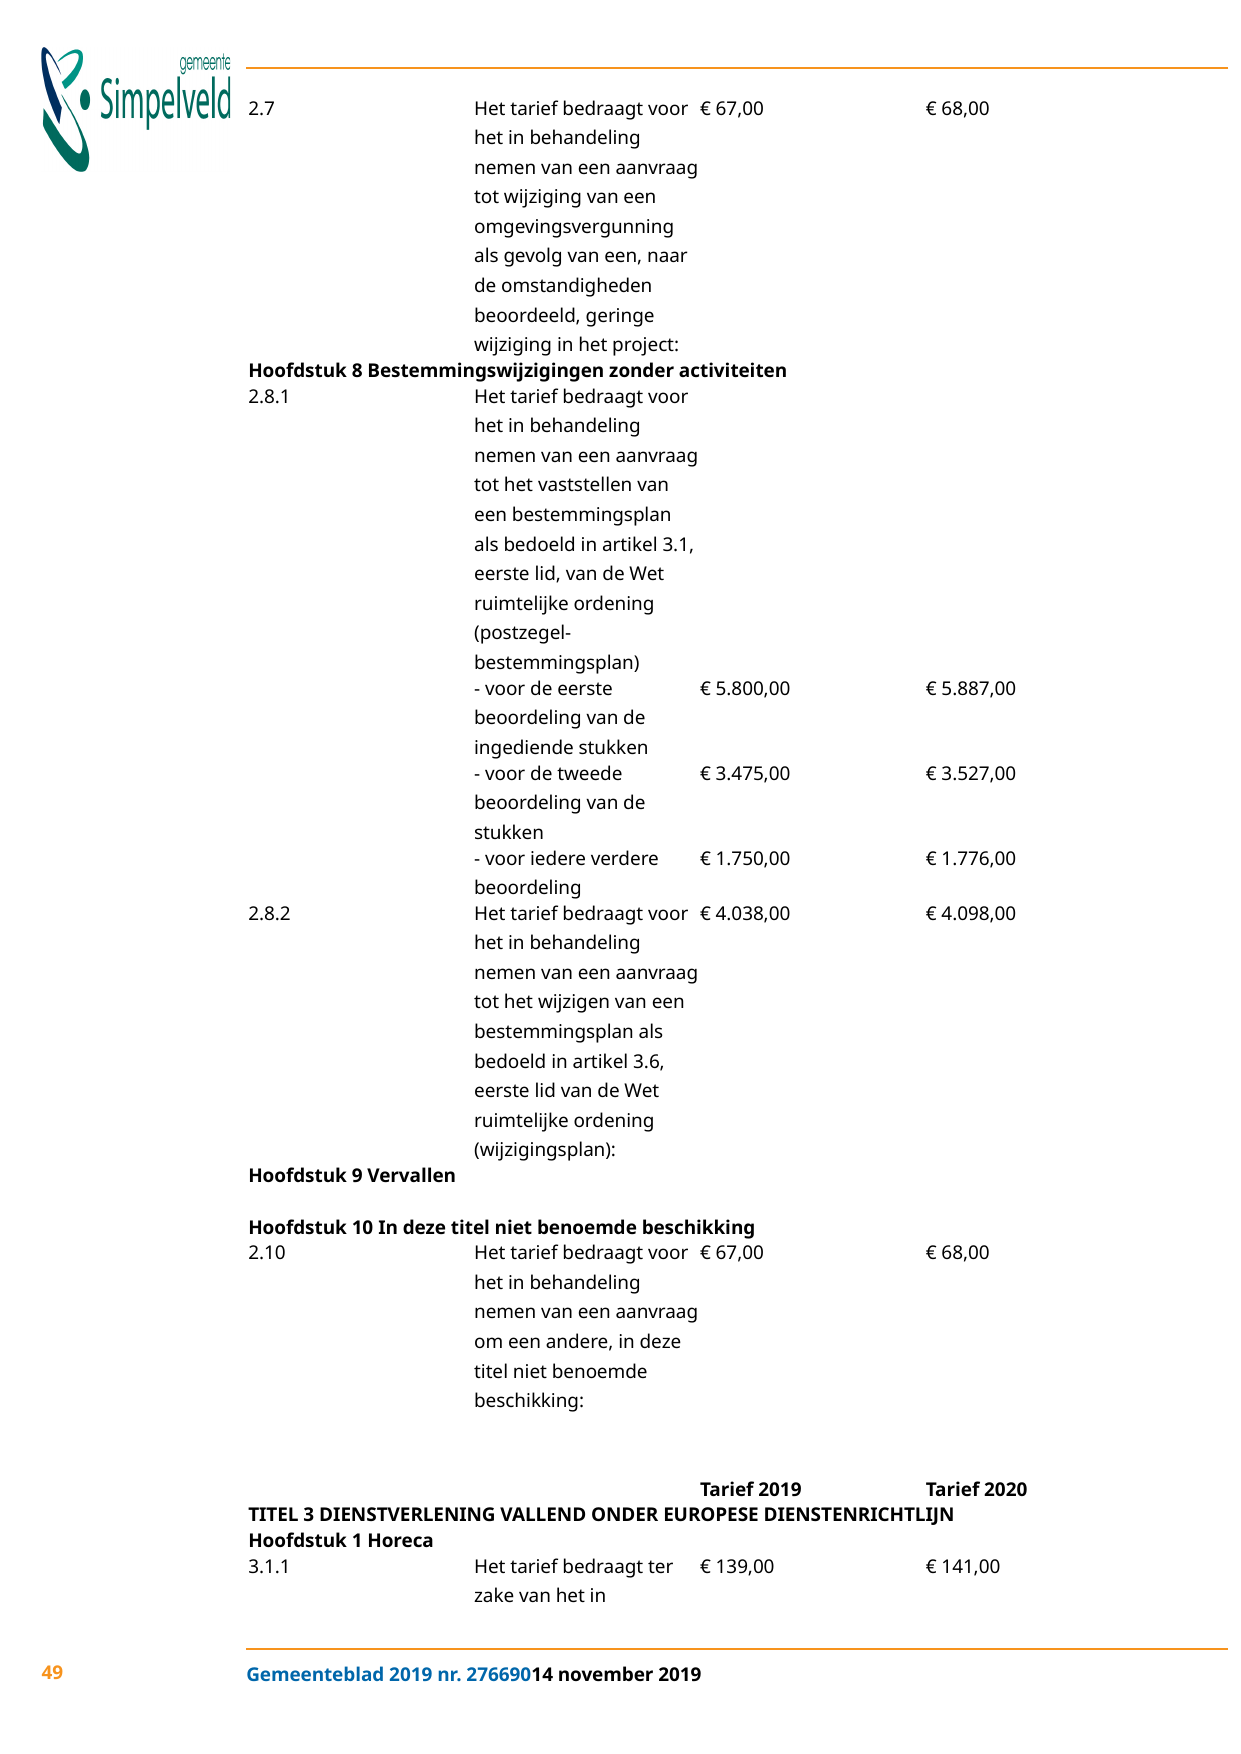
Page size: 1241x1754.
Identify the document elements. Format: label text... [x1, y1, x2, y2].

table_cell [926, 1188, 1152, 1214]
table_cell [700, 1188, 926, 1214]
table_cell € 3.475,00 [700, 760, 926, 845]
table_cell € 1.776,00 [926, 845, 1152, 900]
picture [41, 47, 231, 172]
table_cell - voor de eerste beoordeling van de ingediende stukken [474, 675, 700, 760]
table_cell Het tarief bedraagt voor het in behandeling nemen van een aanvraag tot wijziging van een omgevingsvergunning als gevolg van een, naar de omstandigheden beoordeeld, geringe wijziging in het project: [474, 95, 700, 357]
table_cell 2.10 [248, 1240, 474, 1413]
table_cell 2.8.2 [248, 900, 474, 1162]
table_cell - voor de tweede beoordeling van de stukken [474, 760, 700, 845]
table_cell € 139,00 [700, 1553, 926, 1608]
table_cell Het tarief bedraagt voor het in behandeling nemen van een aanvraag tot het vaststellen van een bestemmingsplan als bedoeld in artikel 3.1, eerste lid, van de Wet ruimtelijke ordening (postzegel-bestemmingsplan) [474, 383, 700, 675]
table_cell 2.8.1 [248, 383, 474, 675]
table_header Tarief 2020 [926, 1476, 1152, 1501]
table_cell [248, 760, 474, 845]
table_cell € 5.887,00 [926, 675, 1152, 760]
table_cell - voor iedere verdere beoordeling [474, 845, 700, 900]
table_cell [700, 383, 926, 675]
table_cell Hoofdstuk 9 Vervallen [248, 1163, 1152, 1188]
table_cell 3.1.1 [248, 1553, 474, 1608]
table_header Tarief 2019 [700, 1476, 926, 1501]
table_header [248, 1476, 700, 1501]
table_cell € 141,00 [926, 1553, 1152, 1608]
table_cell Het tarief bedraagt voor het in behandeling nemen van een aanvraag om een andere, in deze titel niet benoemde beschikking: [474, 1240, 700, 1413]
table_cell € 67,00 [700, 95, 926, 357]
table_cell € 68,00 [926, 1240, 1152, 1413]
table_cell Hoofdstuk 8 Bestemmingswijzigingen zonder activiteiten [248, 357, 1152, 383]
table_cell Hoofdstuk 10 In deze titel niet benoemde beschikking [248, 1214, 1152, 1239]
table_cell € 68,00 [926, 95, 1152, 357]
table_cell Hoofdstuk 1 Horeca [248, 1527, 1152, 1553]
table_cell [248, 1188, 474, 1214]
table_cell [474, 1188, 700, 1214]
table_cell € 3.527,00 [926, 760, 1152, 845]
table_cell € 1.750,00 [700, 845, 926, 900]
table_cell Het tarief bedraagt ter zake van het in [474, 1553, 700, 1608]
table_cell € 4.038,00 [700, 900, 926, 1162]
table_cell € 4.098,00 [926, 900, 1152, 1162]
table_cell [248, 845, 474, 900]
table_cell [926, 383, 1152, 675]
table_cell € 5.800,00 [700, 675, 926, 760]
table_cell TITEL 3 DIENSTVERLENING VALLEND ONDER EUROPESE DIENSTENRICHTLIJN [248, 1501, 1152, 1527]
table_cell Het tarief bedraagt voor het in behandeling nemen van een aanvraag tot het wijzigen van een bestemmingsplan als bedoeld in artikel 3.6, eerste lid van de Wet ruimtelijke ordening (wijzigingsplan): [474, 900, 700, 1162]
table_cell 2.7 [248, 95, 474, 357]
table_cell [248, 675, 474, 760]
table_cell € 67,00 [700, 1240, 926, 1413]
